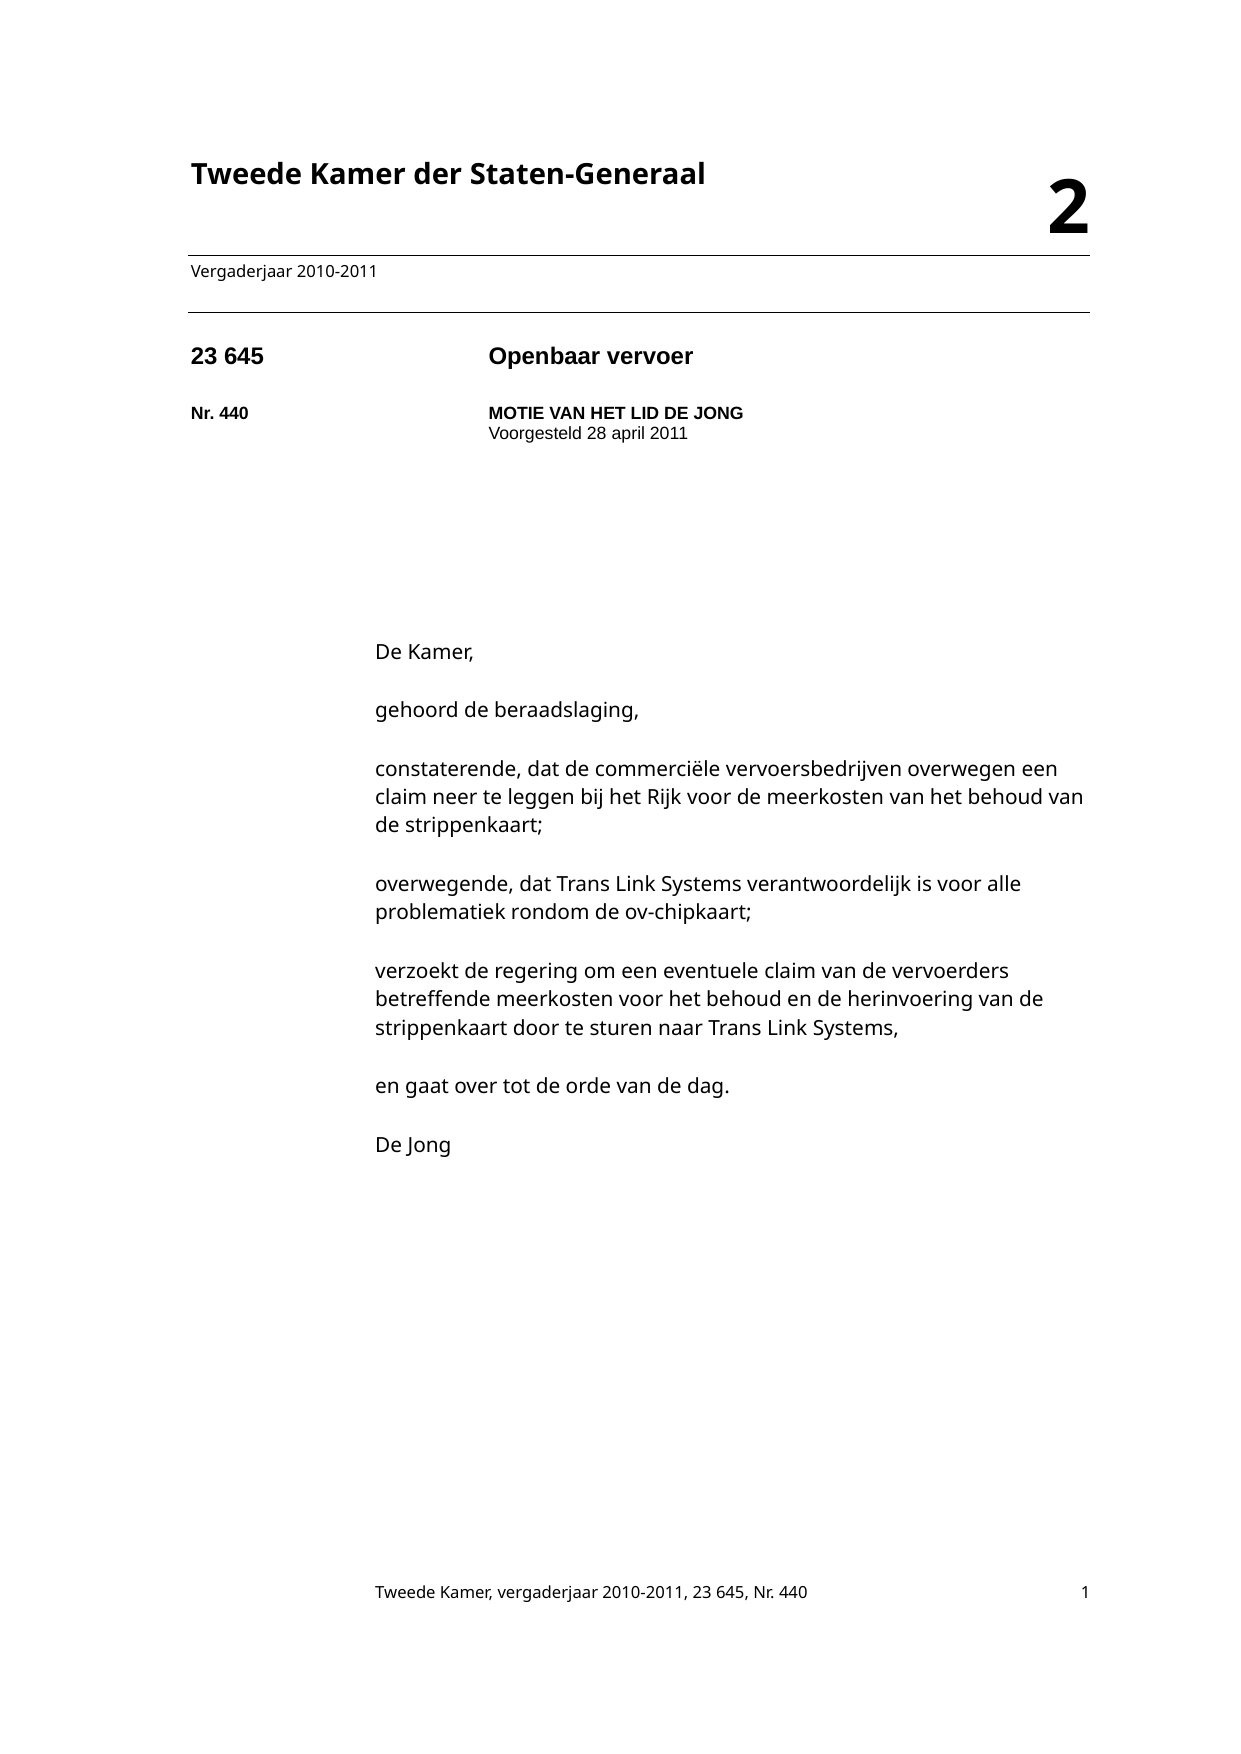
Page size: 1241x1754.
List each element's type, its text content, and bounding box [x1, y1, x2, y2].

text en gaat over tot de orde van de dag. [375, 1071, 1090, 1100]
text De Jong [375, 1130, 1090, 1158]
text constaterende, dat de commerciële vervoersbedrijven overwegen een claim neer te leggen bij het Rijk voor de meerkosten van het behoud van de strippenkaart; [375, 754, 1090, 839]
table_cell Openbaar vervoer [485, 339, 1090, 399]
table_cell [188, 313, 485, 339]
table_cell 23 645 [188, 339, 485, 399]
table_header 2 [910, 150, 1090, 255]
text verzoekt de regering om een eventuele claim van de vervoerders betreffende meerkosten voor het behoud en de herinvoering van de strippenkaart door te sturen naar Trans Link Systems, [375, 956, 1090, 1041]
text De Kamer, [375, 637, 1090, 665]
text overwegende, dat Trans Link Systems verantwoordelijk is voor alle problematiek rondom de ov-chipkaart; [375, 869, 1090, 926]
text gehoord de beraadslaging, [375, 695, 1090, 724]
table_cell Nr. 440 [188, 399, 485, 518]
table_header Tweede Kamer der Staten-Generaal [188, 150, 909, 255]
table_cell MOTIE VAN HET LID DE JONG Voorgesteld 28 april 2011 [485, 399, 1090, 518]
table_cell [485, 256, 1090, 312]
table_cell Vergaderjaar 2010-2011 [188, 256, 485, 312]
table_cell [485, 313, 1090, 339]
